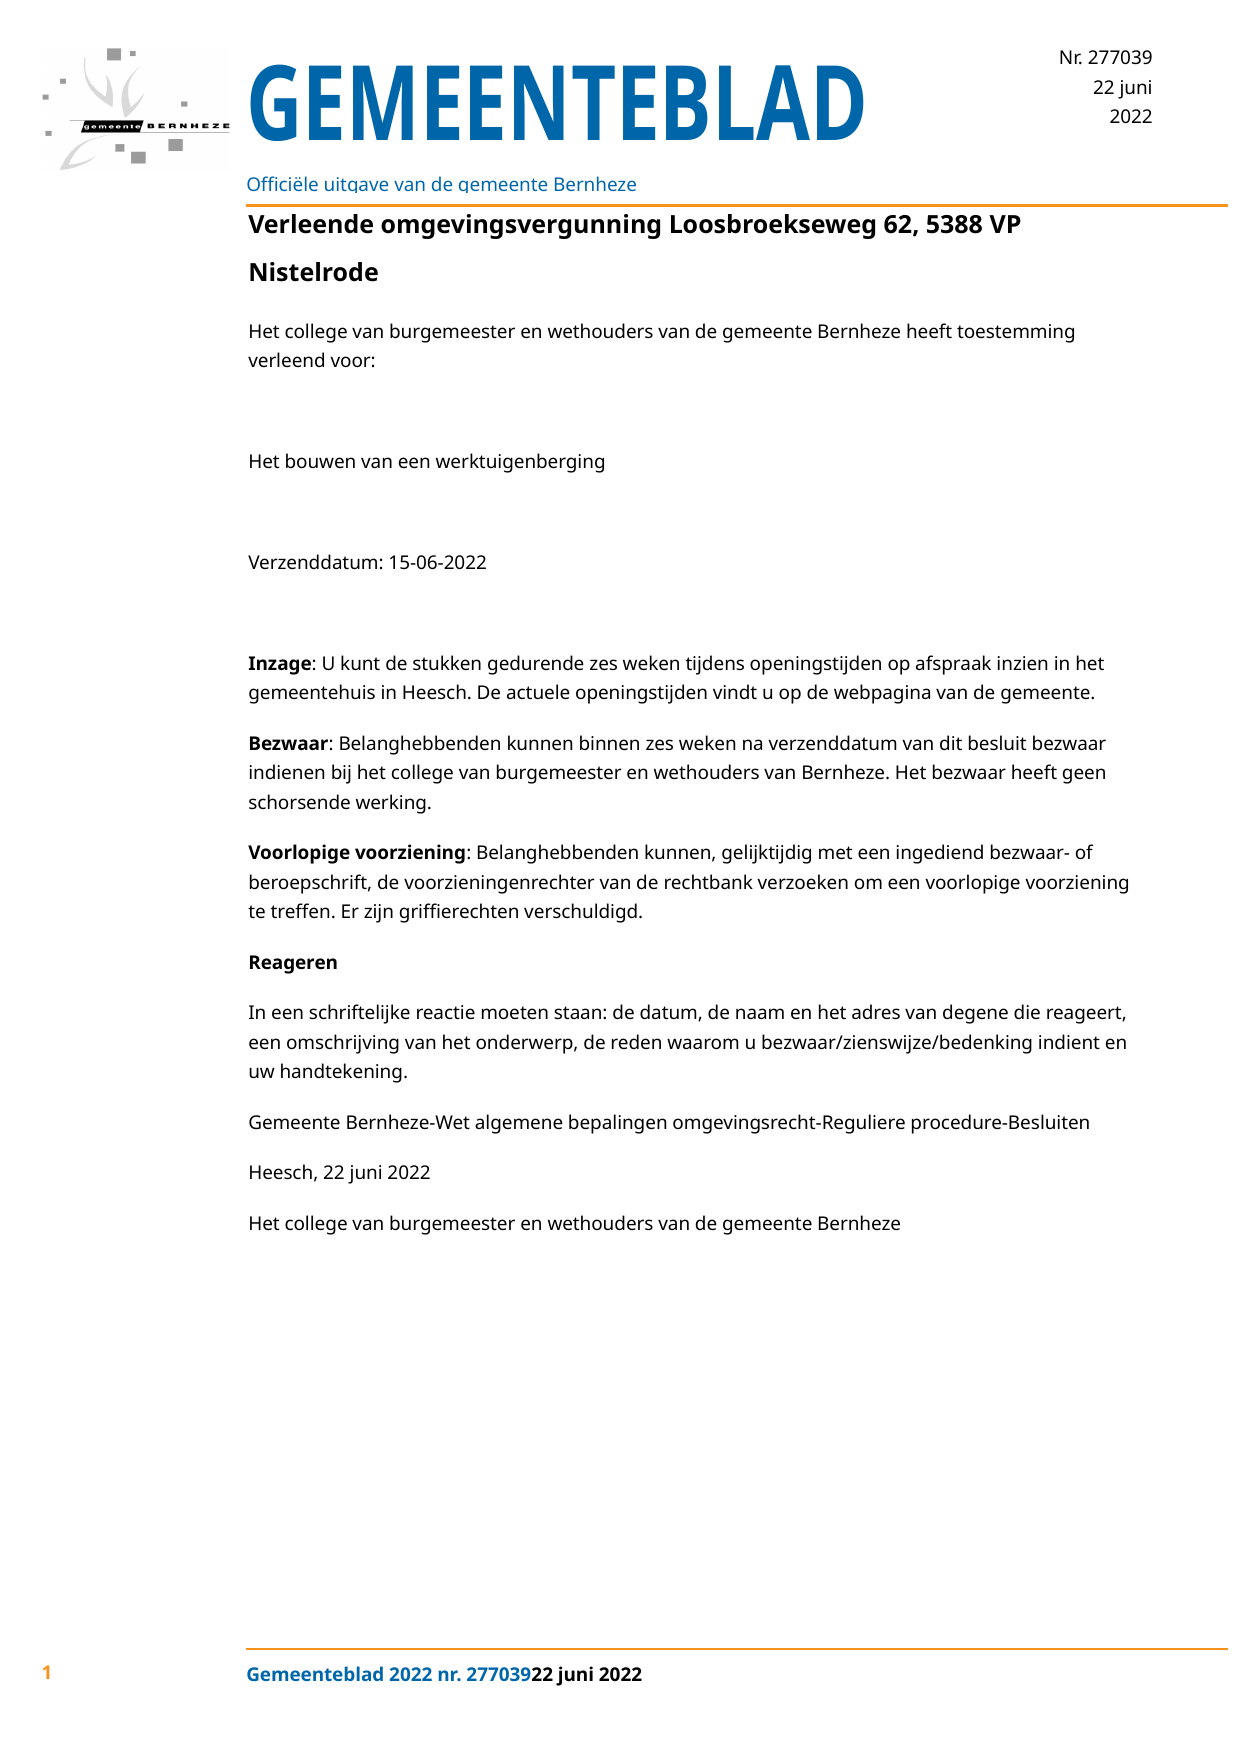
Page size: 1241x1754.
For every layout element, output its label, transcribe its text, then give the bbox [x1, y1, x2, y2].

text Verzenddatum: 15-06-2022 [248, 549, 1152, 575]
text Gemeente Bernheze-Wet algemene bepalingen omgevingsrecht-Reguliere procedure-Besluiten [248, 1109, 1152, 1135]
text Voorlopige voorziening: Belanghebbenden kunnen, gelijktijdig met een ingediend bezwaar- of beroepschrift, de voorzieningenrechter van de rechtbank verzoeken om een voorlopige voorziening te treffen. Er zijn griffierechten verschuldigd. [248, 839, 1152, 924]
text In een schriftelijke reactie moeten staan: de datum, de naam en het adres van degene die reageert, een omschrijving van het onderwerp, de reden waarom u bezwaar/zienswijze/bedenking indient en uw handtekening. [248, 999, 1152, 1084]
text Reageren [248, 949, 1152, 975]
picture [41, 47, 231, 172]
text Verleende omgevingsvergunning Loosbroekseweg 62, 5388 VP Nistelrode [248, 207, 1152, 288]
text Inzage: U kunt de stukken gedurende zes weken tijdens openingstijden op afspraak inzien in het gemeentehuis in Heesch. De actuele openingstijden vindt u op de webpagina van de gemeente. [248, 650, 1152, 705]
text Het college van burgemeester en wethouders van de gemeente Bernheze [248, 1210, 1152, 1236]
text Bezwaar: Belanghebbenden kunnen binnen zes weken na verzenddatum van dit besluit bezwaar indienen bij het college van burgemeester en wethouders van Bernheze. Het bezwaar heeft geen schorsende werking. [248, 730, 1152, 815]
text Heesch, 22 juni 2022 [248, 1159, 1152, 1185]
text Het college van burgemeester en wethouders van de gemeente Bernheze heeft toestemming verleend voor: [248, 318, 1152, 373]
text Het bouwen van een werktuigenberging [248, 448, 1152, 474]
